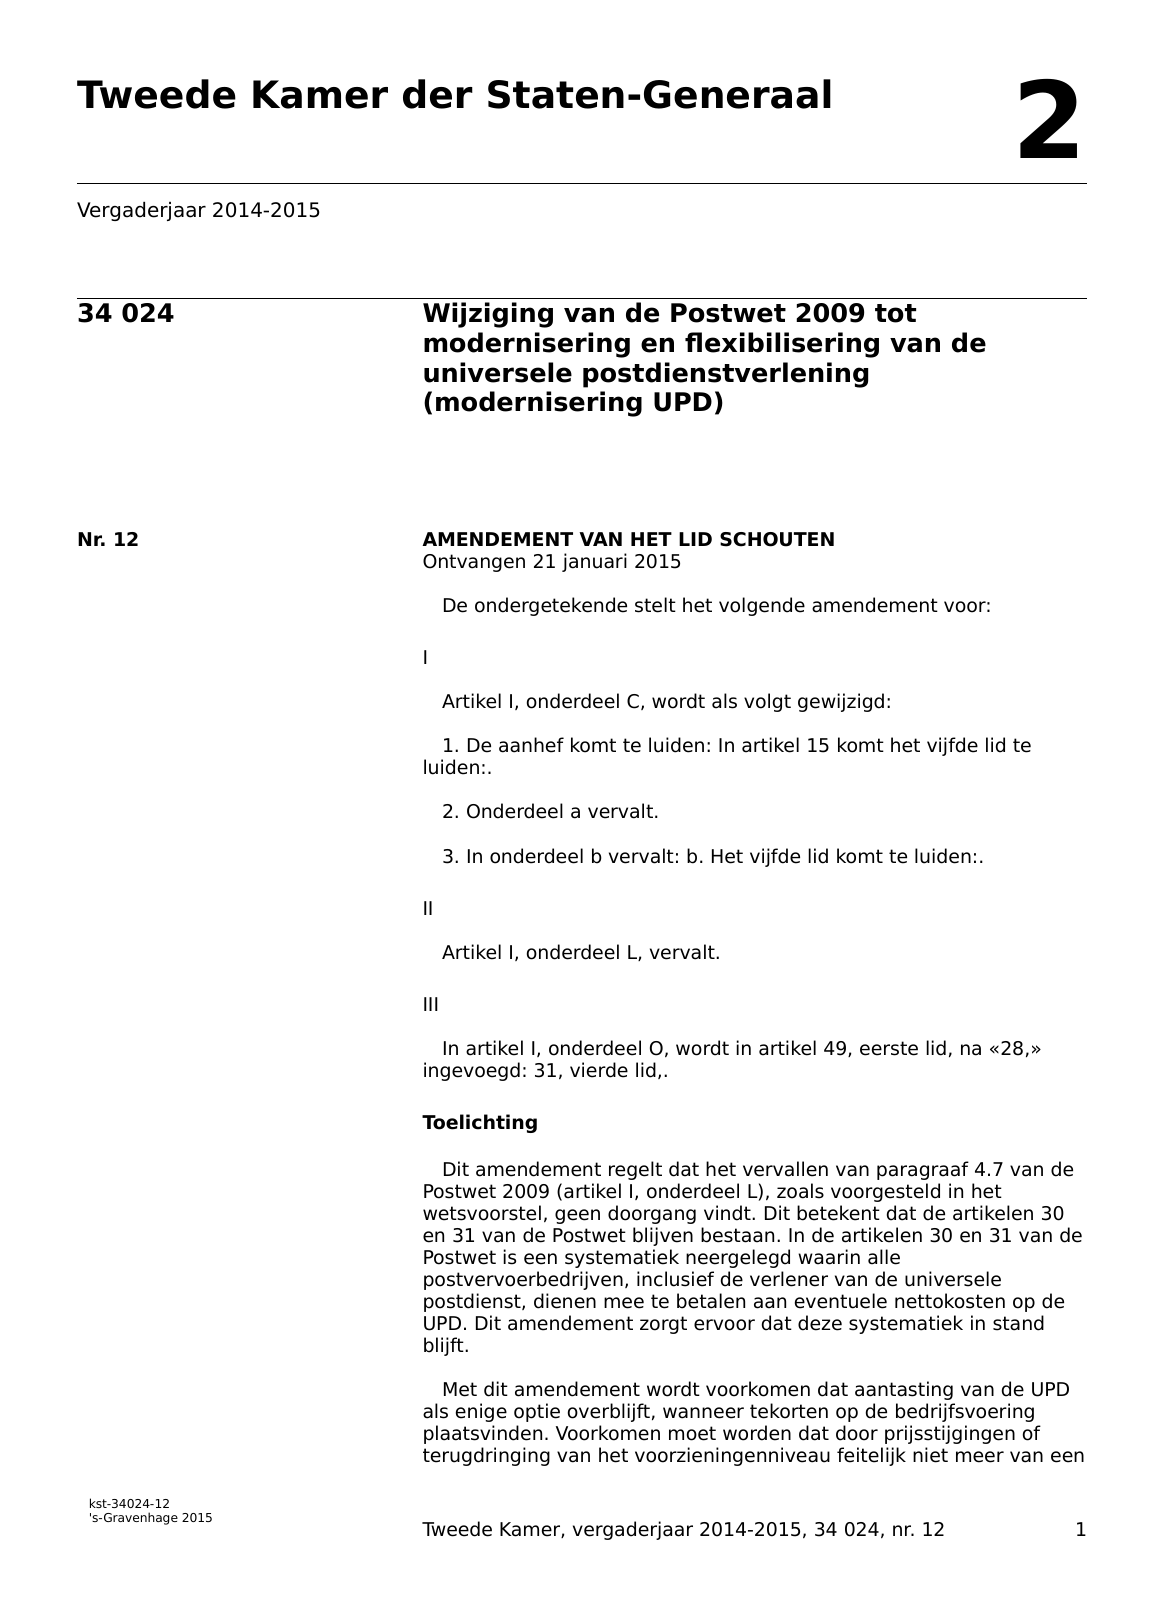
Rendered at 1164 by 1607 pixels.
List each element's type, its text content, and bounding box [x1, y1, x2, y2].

subtitle III [422, 994, 1087, 1016]
table_cell Vergaderjaar 2014-2015 [77, 184, 1087, 298]
text 2. Onderdeel a vervalt. [422, 801, 1087, 823]
text 's-Gravenhage 2015 [88, 1511, 323, 1525]
subtitle Nr. 12 AMENDEMENT VAN HET LID SCHOUTEN [77, 529, 1087, 551]
text In artikel I, onderdeel O, wordt in artikel 49, eerste lid, na «28,» ingevoegd: 31, vierde lid,. [422, 1038, 1087, 1082]
text De ondergetekende stelt het volgende amendement voor: [422, 595, 1087, 617]
table_header 2 [886, 59, 1087, 183]
subtitle Toelichting [422, 1112, 1087, 1134]
subtitle II [422, 897, 1087, 919]
text 1. De aanhef komt te luiden: In artikel 15 komt het vijfde lid te luiden:. [422, 735, 1087, 779]
text kst-34024-12 [88, 1497, 323, 1511]
text Ontvangen 21 januari 2015 [422, 551, 1087, 573]
subtitle 34 024 Wijziging van de Postwet 2009 tot modernisering en flexibilisering van de universele postdienstverlening (modernisering UPD) [77, 299, 1087, 418]
subtitle I [422, 647, 1087, 669]
text Dit amendement regelt dat het vervallen van paragraaf 4.7 van de Postwet 2009 (artikel I, onderdeel L), zoals voorgesteld in het wetsvoorstel, geen doorgang vindt. Dit betekent dat de artikelen 30 en 31 van de Postwet blijven bestaan. In de artikelen 30 en 31 van de Postwet is een systematiek neergelegd waarin alle postvervoerbedrijven, inclusief de verlener van de universele postdienst, dienen mee te betalen aan eventuele nettokosten op de UPD. Dit amendement zorgt ervoor dat deze systematiek in stand blijft. [422, 1159, 1087, 1357]
text 3. In onderdeel b vervalt: b. Het vijfde lid komt te luiden:. [422, 846, 1087, 867]
text Artikel I, onderdeel L, vervalt. [422, 942, 1087, 964]
table_header Tweede Kamer der Staten-Generaal [77, 59, 886, 183]
text Met dit amendement wordt voorkomen dat aantasting van de UPD als enige optie overblijft, wanneer tekorten op de bedrijfsvoering plaatsvinden. Voorkomen moet worden dat door prijsstijgingen of terugdringing van het voorzieningenniveau feitelijk niet meer van een [422, 1379, 1087, 1467]
text Artikel I, onderdeel C, wordt als volgt gewijzigd: [422, 691, 1087, 713]
